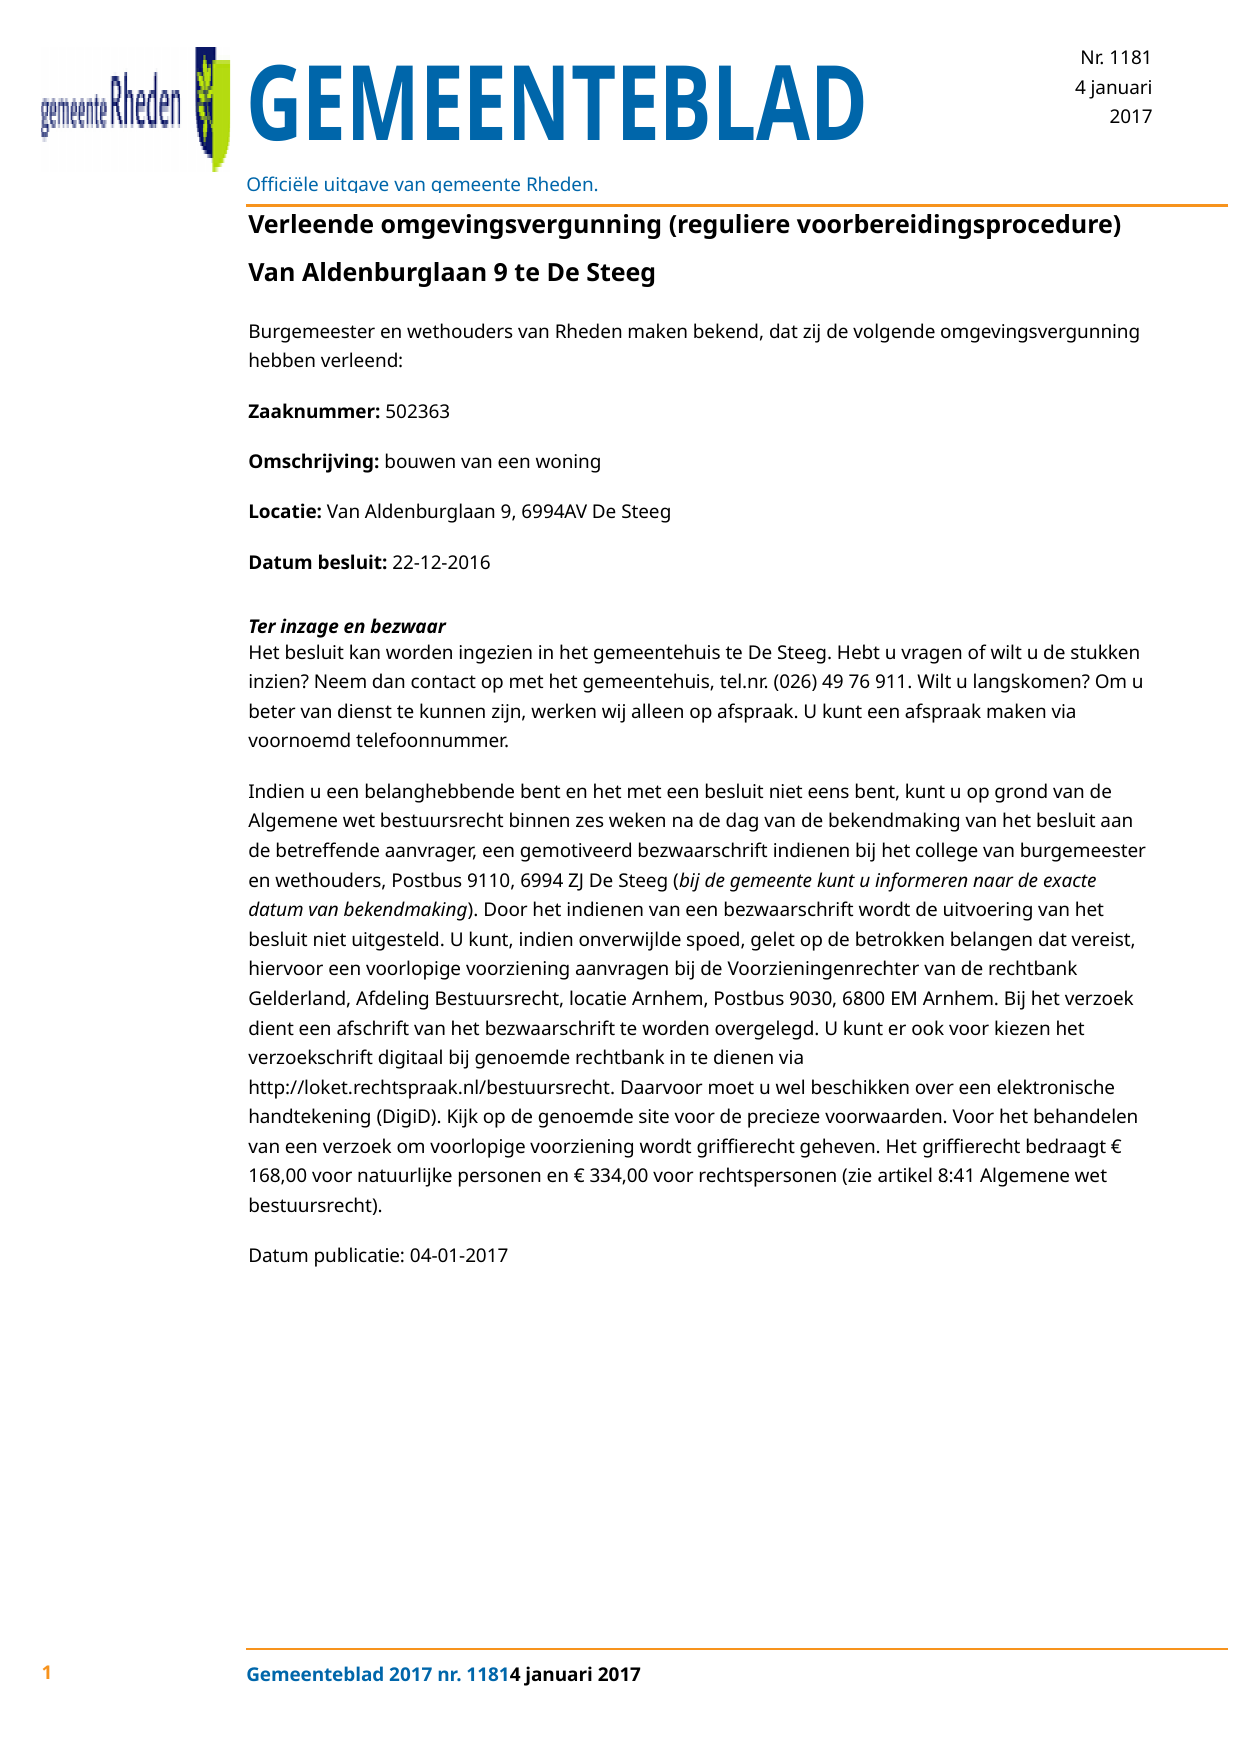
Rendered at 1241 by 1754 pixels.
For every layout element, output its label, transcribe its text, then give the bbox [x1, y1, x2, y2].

text Locatie: Van Aldenburglaan 9, 6994AV De Steeg [248, 499, 1152, 524]
text Zaaknummer: 502363 [248, 398, 1152, 424]
text Indien u een belanghebbende bent en het met een besluit niet eens bent, kunt u op grond van de Algemene wet bestuursrecht binnen zes weken na de dag van de bekendmaking van het besluit aan de betreffende aanvrager, een gemotiveerd bezwaarschrift indienen bij het college van burgemeester en wethouders, Postbus 9110, 6994 ZJ De Steeg (bij de gemeente kunt u informeren naar de exacte datum van bekendmaking). Door het indienen van een bezwaarschrift wordt de uitvoering van het besluit niet uitgesteld. U kunt, indien onverwijlde spoed, gelet op de betrokken belangen dat vereist, hiervoor een voorlopige voorziening aanvragen bij de Voorzieningenrechter van de rechtbank Gelderland, Afdeling Bestuursrecht, locatie Arnhem, Postbus 9030, 6800 EM Arnhem. Bij het verzoek dient een afschrift van het bezwaarschrift te worden overgelegd. U kunt er ook voor kiezen het verzoekschrift digitaal bij genoemde rechtbank in te dienen via http://loket.rechtspraak.nl/bestuursrecht. Daarvoor moet u wel beschikken over een elektronische handtekening (DigiD). Kijk op de genoemde site voor de precieze voorwaarden. Voor het behandelen van een verzoek om voorlopige voorziening wordt griffierecht geheven. Het griffierecht bedraagt € 168,00 voor natuurlijke personen en € 334,00 voor rechtspersonen (zie artikel 8:41 Algemene wet bestuursrecht). [248, 778, 1152, 1218]
text Omschrijving: bouwen van een woning [248, 448, 1152, 474]
text Datum besluit: 22-12-2016 [248, 549, 1152, 575]
text Burgemeester en wethouders van Rheden maken bekend, dat zij de volgende omgevingsvergunning hebben verleend: [248, 318, 1152, 373]
text Datum publicatie: 04-01-2017 [248, 1243, 1152, 1268]
text Het besluit kan worden ingezien in het gemeentehuis te De Steeg. Hebt u vragen of wilt u de stukken inzien? Neem dan contact op met het gemeentehuis, tel.nr. (026) 49 76 911. Wilt u langskomen? Om u beter van dienst te kunnen zijn, werken wij alleen op afspraak. U kunt een afspraak maken via voornoemd telefoonnummer. [248, 639, 1152, 753]
text Verleende omgevingsvergunning (reguliere voorbereidingsprocedure) Van Aldenburglaan 9 te De Steeg [248, 207, 1152, 288]
text Ter inzage en bezwaar [248, 613, 1152, 639]
picture [41, 47, 231, 172]
